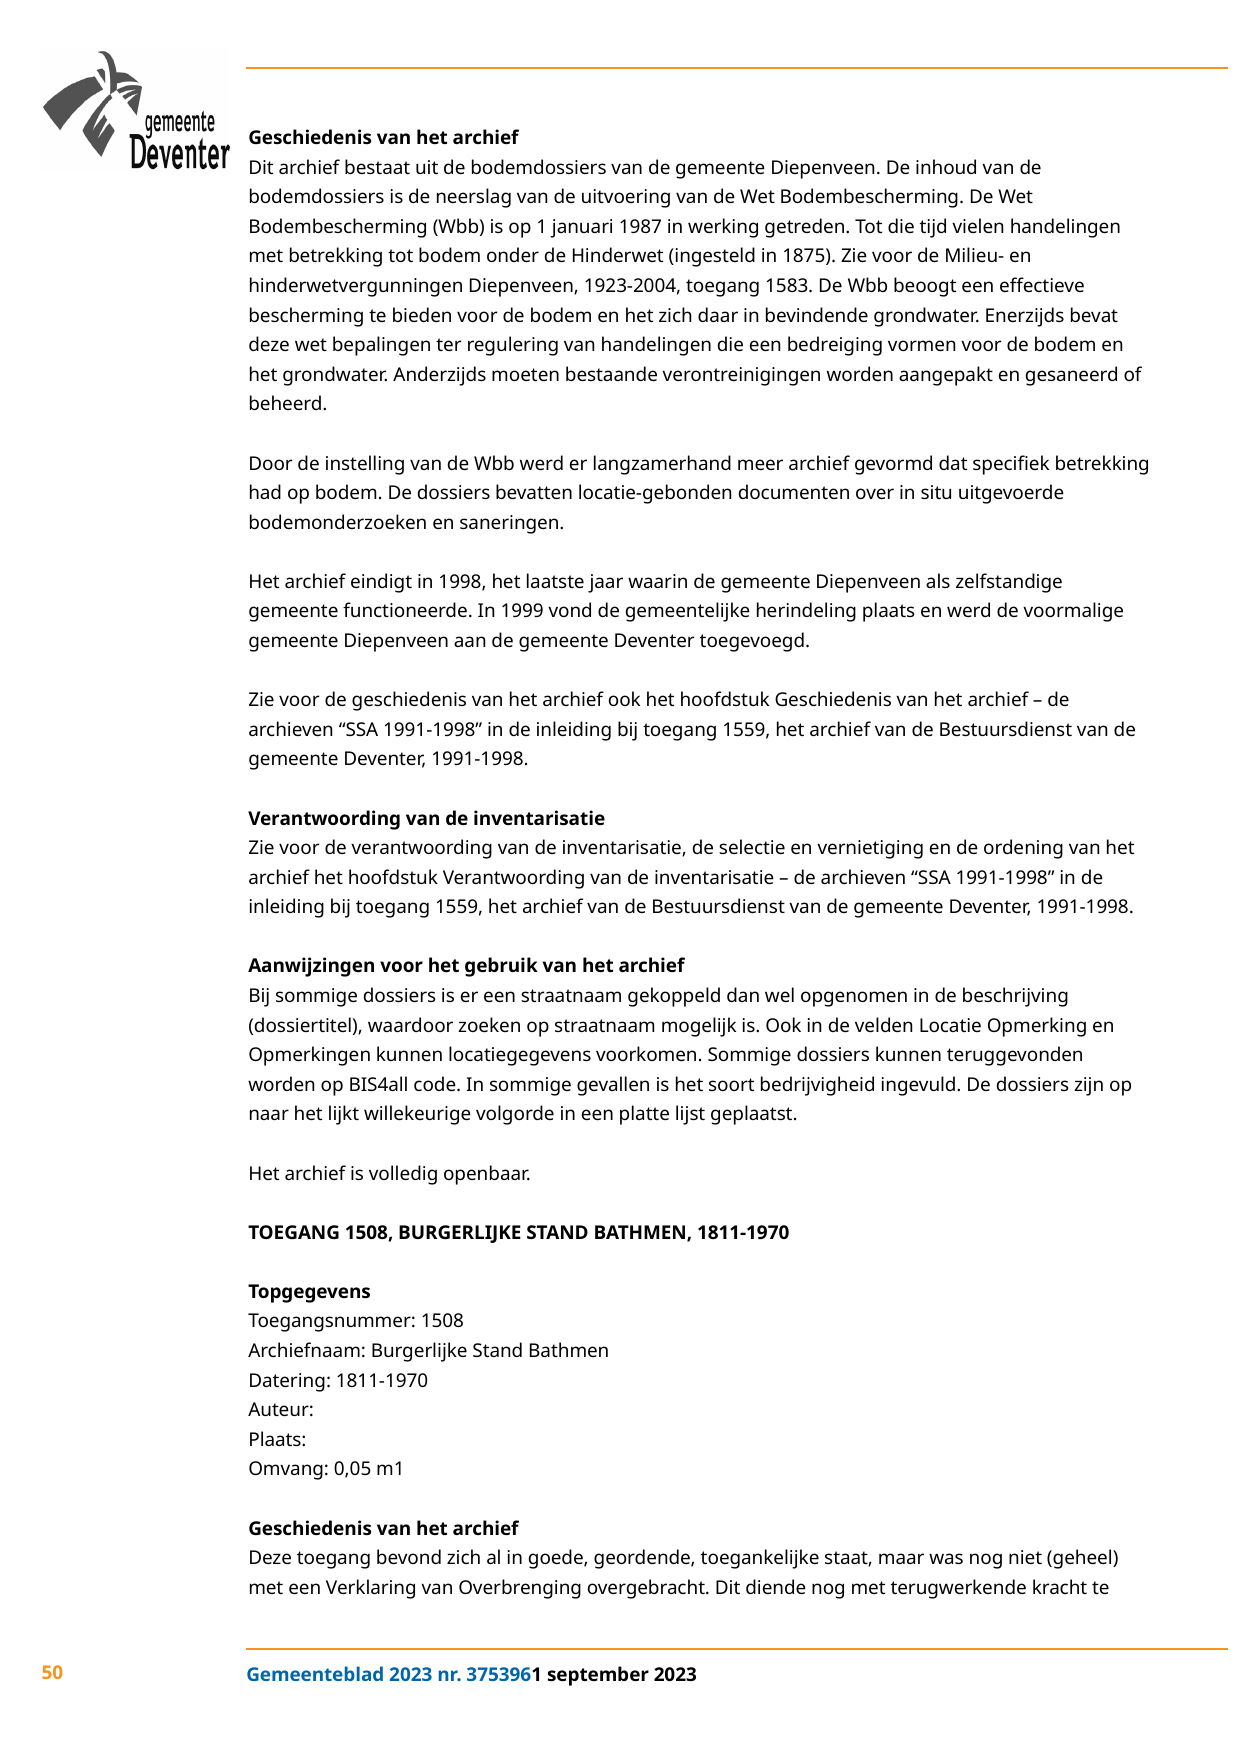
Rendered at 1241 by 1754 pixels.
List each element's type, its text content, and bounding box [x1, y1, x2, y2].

text Geschiedenis van het archief [248, 124, 1152, 150]
text Archiefnaam: Burgerlijke Stand Bathmen [248, 1337, 1152, 1363]
text Auteur: [248, 1396, 1152, 1422]
text Bij sommige dossiers is er een straatnaam gekoppeld dan wel opgenomen in de beschrijving (dossiertitel), waardoor zoeken op straatnaam mogelijk is. Ook in de velden Locatie Opmerking en Opmerkingen kunnen locatiegegevens voorkomen. Sommige dossiers kunnen teruggevonden worden op BIS4all code. In sommige gevallen is het soort bedrijvigheid ingevuld. De dossiers zijn op naar het lijkt willekeurige volgorde in een platte lijst geplaatst. [248, 982, 1152, 1126]
text Zie voor de geschiedenis van het archief ook het hoofdstuk Geschiedenis van het archief – de archieven “SSA 1991-1998” in de inleiding bij toegang 1559, het archief van de Bestuursdienst van de gemeente Deventer, 1991-1998. [248, 686, 1152, 771]
text Omvang: 0,05 m1 [248, 1456, 1152, 1481]
text Het archief eindigt in 1998, het laatste jaar waarin de gemeente Diepenveen als zelfstandige gemeente functioneerde. In 1999 vond de gemeentelijke herindeling plaats en werd de voormalige gemeente Diepenveen aan de gemeente Deventer toegevoegd. [248, 568, 1152, 653]
picture [41, 47, 231, 172]
text Het archief is volledig openbaar. [248, 1160, 1152, 1186]
text Verantwoording van de inventarisatie [248, 805, 1152, 831]
text Deze toegang bevond zich al in goede, geordende, toegankelijke staat, maar was nog niet (geheel) met een Verklaring van Overbrenging overgebracht. Dit diende nog met terugwerkende kracht te [248, 1544, 1152, 1600]
text Dit archief bestaat uit de bodemdossiers van de gemeente Diepenveen. De inhoud van de bodemdossiers is de neerslag van de uitvoering van de Wet Bodembescherming. De Wet Bodembescherming (Wbb) is op 1 januari 1987 in werking getreden. Tot die tijd vielen handelingen met betrekking tot bodem onder de Hinderwet (ingesteld in 1875). Zie voor de Milieu- en hinderwetvergunningen Diepenveen, 1923-2004, toegang 1583. De Wbb beoogt een effectieve bescherming te bieden voor de bodem en het zich daar in bevindende grondwater. Enerzijds bevat deze wet bepalingen ter regulering van handelingen die een bedreiging vormen voor de bodem en het grondwater. Anderzijds moeten bestaande verontreinigingen worden aangepakt en gesaneerd of beheerd. [248, 154, 1152, 416]
text Topgegevens [248, 1278, 1152, 1304]
text Plaats: [248, 1426, 1152, 1452]
text TOEGANG 1508, BURGERLIJKE STAND BATHMEN, 1811-1970 [248, 1219, 1152, 1245]
text Aanwijzingen voor het gebruik van het archief [248, 953, 1152, 978]
text Geschiedenis van het archief [248, 1515, 1152, 1541]
text Toegangsnummer: 1508 [248, 1308, 1152, 1333]
text Zie voor de verantwoording van de inventarisatie, de selectie en vernietiging en de ordening van het archief het hoofdstuk Verantwoording van de inventarisatie – de archieven “SSA 1991-1998” in de inleiding bij toegang 1559, het archief van de Bestuursdienst van de gemeente Deventer, 1991-1998. [248, 834, 1152, 919]
text Door de instelling van de Wbb werd er langzamerhand meer archief gevormd dat specifiek betrekking had op bodem. De dossiers bevatten locatie-gebonden documenten over in situ uitgevoerde bodemonderzoeken en saneringen. [248, 450, 1152, 535]
text Datering: 1811-1970 [248, 1367, 1152, 1393]
